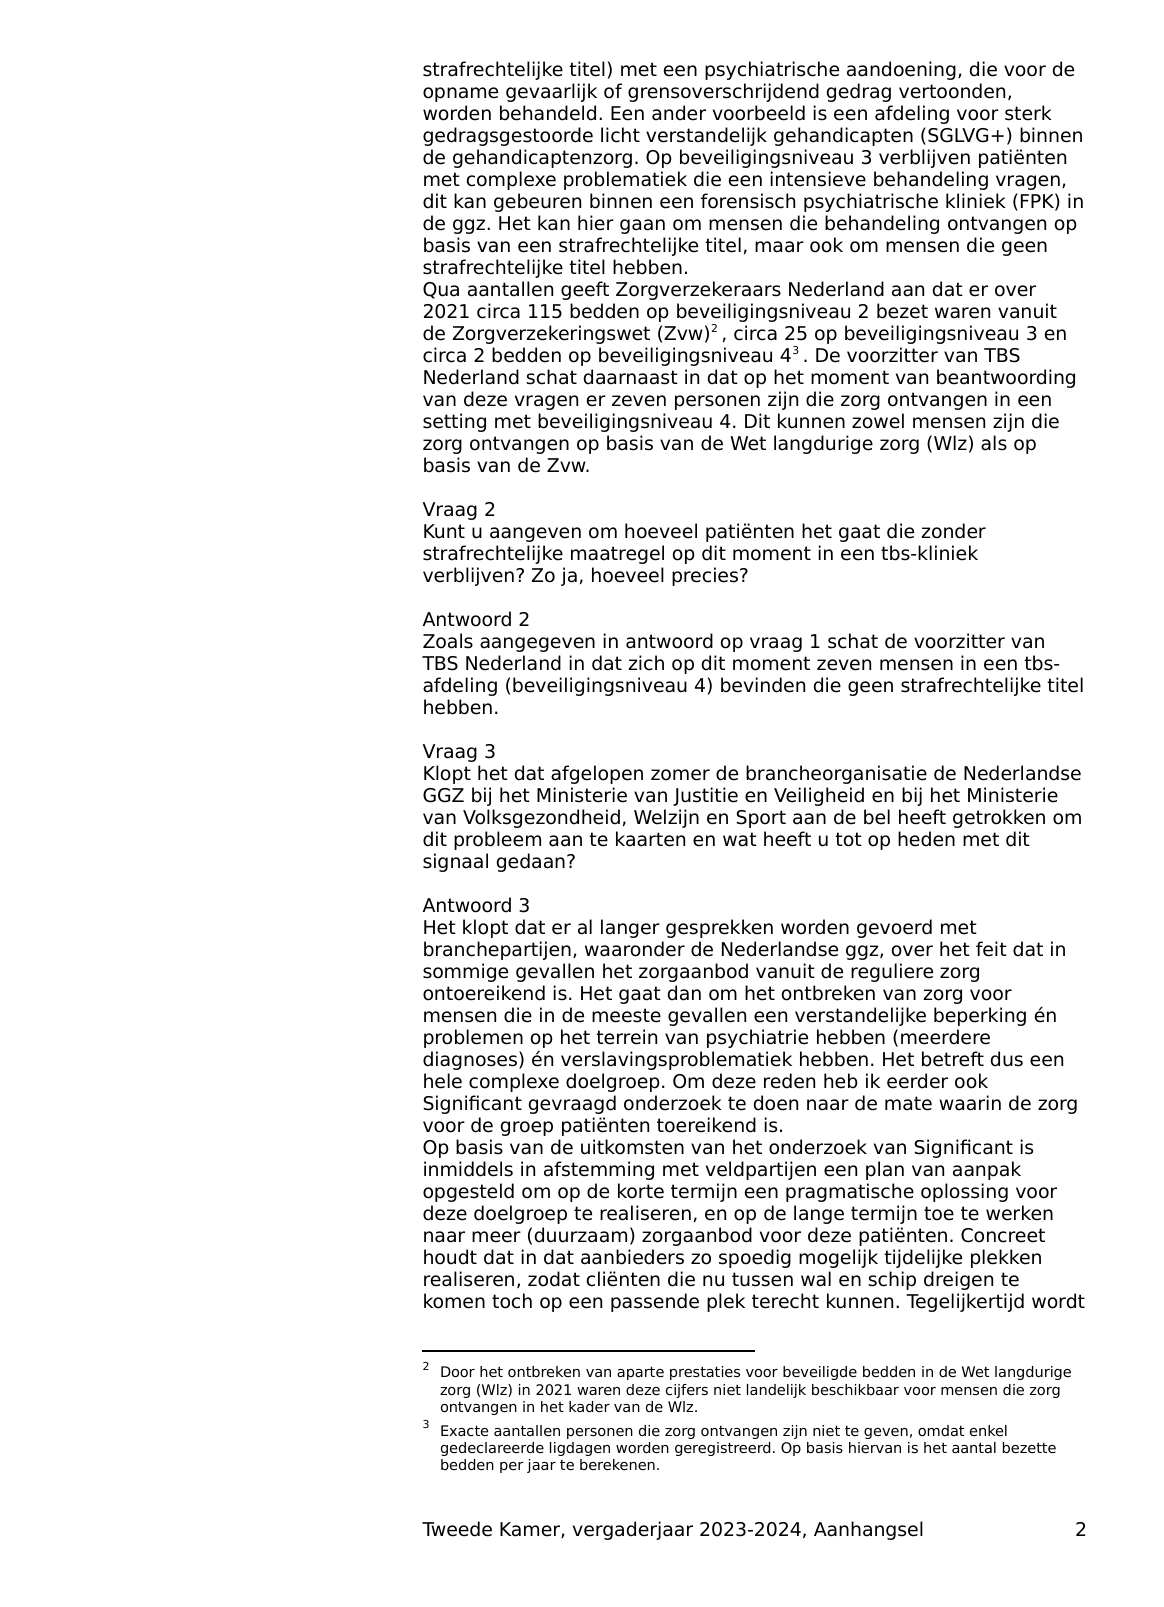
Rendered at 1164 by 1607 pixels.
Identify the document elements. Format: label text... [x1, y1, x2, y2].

text Exacte aantallen personen die zorg ontvangen zijn niet te geven, omdat enkel gedeclareerde ligdagen worden geregistreerd. Op basis hiervan is het aantal bezette bedden per jaar te berekenen. [422, 1418, 1087, 1474]
text Het klopt dat er al langer gesprekken worden gevoerd met branchepartijen, waaronder de Nederlandse ggz, over het feit dat in sommige gevallen het zorgaanbod vanuit de reguliere zorg ontoereikend is. Het gaat dan om het ontbreken van zorg voor mensen die in de meeste gevallen een verstandelijke beperking én problemen op het terrein van psychiatrie hebben (meerdere diagnoses) én verslavingsproblematiek hebben. Het betreft dus een hele complexe doelgroep. Om deze reden heb ik eerder ook Significant gevraagd onderzoek te doen naar de mate waarin de zorg voor de groep patiënten toereikend is. [422, 917, 1087, 1137]
text Qua aantallen geeft Zorgverzekeraars Nederland aan dat er over 2021 circa 115 bedden op beveiligingsniveau 2 bezet waren vanuit de Zorgverzekeringswet (Zvw), circa 25 op beveiligingsniveau 3 en circa 2 bedden op beveiligingsniveau 4. De voorzitter van TBS Nederland schat daarnaast in dat op het moment van beantwoording van deze vragen er zeven personen zijn die zorg ontvangen in een setting met beveiligingsniveau 4. Dit kunnen zowel mensen zijn die zorg ontvangen op basis van de Wet langdurige zorg (Wlz) als op basis van de Zvw. [422, 279, 1087, 477]
text Kunt u aangeven om hoeveel patiënten het gaat die zonder strafrechtelijke maatregel op dit moment in een tbs-kliniek verblijven? Zo ja, hoeveel precies? [422, 521, 1087, 587]
text Vraag 2 [422, 499, 1087, 521]
text Antwoord 2 [422, 609, 1087, 631]
text Klopt het dat afgelopen zomer de brancheorganisatie de Nederlandse GGZ bij het Ministerie van Justitie en Veiligheid en bij het Ministerie van Volksgezondheid, Welzijn en Sport aan de bel heeft getrokken om dit probleem aan te kaarten en wat heeft u tot op heden met dit signaal gedaan? [422, 763, 1087, 873]
text Antwoord 3 [422, 895, 1087, 917]
text strafrechtelijke titel) met een psychiatrische aandoening, die voor de opname gevaarlijk of grensoverschrijdend gedrag vertoonden, worden behandeld. Een ander voorbeeld is een afdeling voor sterk gedragsgestoorde licht verstandelijk gehandicapten (SGLVG+) binnen de gehandicaptenzorg. Op beveiligingsniveau 3 verblijven patiënten met complexe problematiek die een intensieve behandeling vragen, dit kan gebeuren binnen een forensisch psychiatrische kliniek (FPK) in de ggz. Het kan hier gaan om mensen die behandeling ontvangen op basis van een strafrechtelijke titel, maar ook om mensen die geen strafrechtelijke titel hebben. [422, 59, 1087, 279]
text Door het ontbreken van aparte prestaties voor beveiligde bedden in de Wet langdurige zorg (Wlz) in 2021 waren deze cijfers niet landelijk beschikbaar voor mensen die zorg ontvangen in het kader van de Wlz. [422, 1360, 1087, 1416]
text Vraag 3 [422, 741, 1087, 763]
text Zoals aangegeven in antwoord op vraag 1 schat de voorzitter van TBS Nederland in dat zich op dit moment zeven mensen in een tbs-afdeling (beveiligingsniveau 4) bevinden die geen strafrechtelijke titel hebben. [422, 631, 1087, 719]
text Op basis van de uitkomsten van het onderzoek van Significant is inmiddels in afstemming met veldpartijen een plan van aanpak opgesteld om op de korte termijn een pragmatische oplossing voor deze doelgroep te realiseren, en op de lange termijn toe te werken naar meer (duurzaam) zorgaanbod voor deze patiënten. Concreet houdt dat in dat aanbieders zo spoedig mogelijk tijdelijke plekken realiseren, zodat cliënten die nu tussen wal en schip dreigen te komen toch op een passende plek terecht kunnen. Tegelijkertijd wordt [422, 1137, 1087, 1313]
